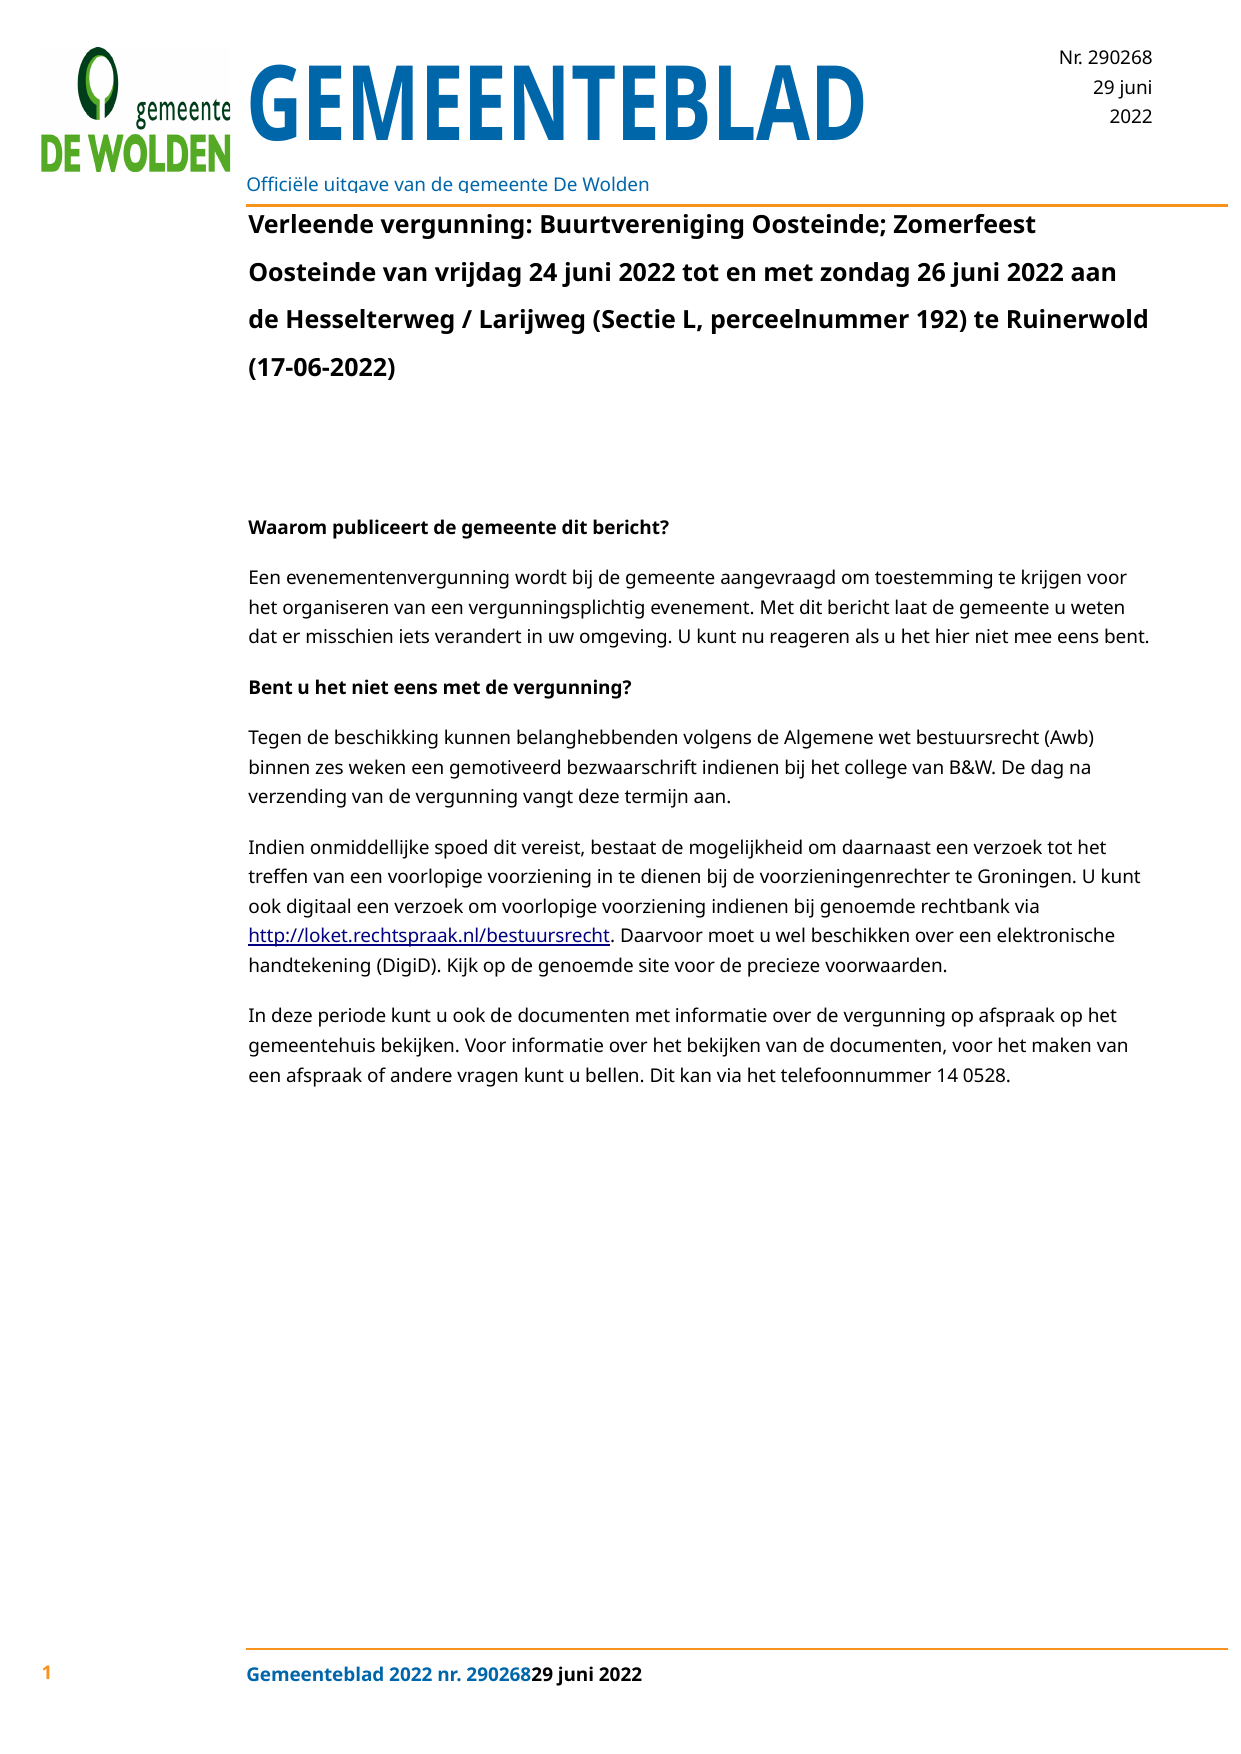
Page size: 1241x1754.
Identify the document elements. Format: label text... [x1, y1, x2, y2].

text Indien onmiddellijke spoed dit vereist, bestaat de mogelijkheid om daarnaast een verzoek tot het treffen van een voorlopige voorziening in te dienen bij de voorzieningenrechter te Groningen. U kunt ook digitaal een verzoek om voorlopige voorziening indienen bij genoemde rechtbank via http://loket.rechtspraak.nl/bestuursrecht. Daarvoor moet u wel beschikken over een elektronische handtekening (DigiD). Kijk op de genoemde site voor de precieze voorwaarden. [248, 834, 1152, 978]
text Een evenementenvergunning wordt bij de gemeente aangevraagd om toestemming te krijgen voor het organiseren van een vergunningsplichtig evenement. Met dit bericht laat de gemeente u weten dat er misschien iets verandert in uw omgeving. U kunt nu reageren als u het hier niet mee eens bent. [248, 564, 1152, 649]
text Verleende vergunning: Buurtvereniging Oosteinde; Zomerfeest Oosteinde van vrijdag 24 juni 2022 tot en met zondag 26 juni 2022 aan de Hesselterweg / Larijweg (Sectie L, perceelnummer 192) te Ruinerwold (17-06-2022) [248, 207, 1152, 384]
text Tegen de beschikking kunnen belanghebbenden volgens de Algemene wet bestuursrecht (Awb) binnen zes weken een gemotiveerd bezwaarschrift indienen bij het college van B&W. De dag na verzending van de vergunning vangt deze termijn aan. [248, 724, 1152, 809]
text Waarom publiceert de gemeente dit bericht? [248, 514, 1152, 540]
text In deze periode kunt u ook de documenten met informatie over de vergunning op afspraak op het gemeentehuis bekijken. Voor informatie over het bekijken van de documenten, voor het maken van een afspraak of andere vragen kunt u bellen. Dit kan via het telefoonnummer 14 0528. [248, 1003, 1152, 1088]
picture [41, 47, 231, 172]
text Bent u het niet eens met de vergunning? [248, 674, 1152, 700]
